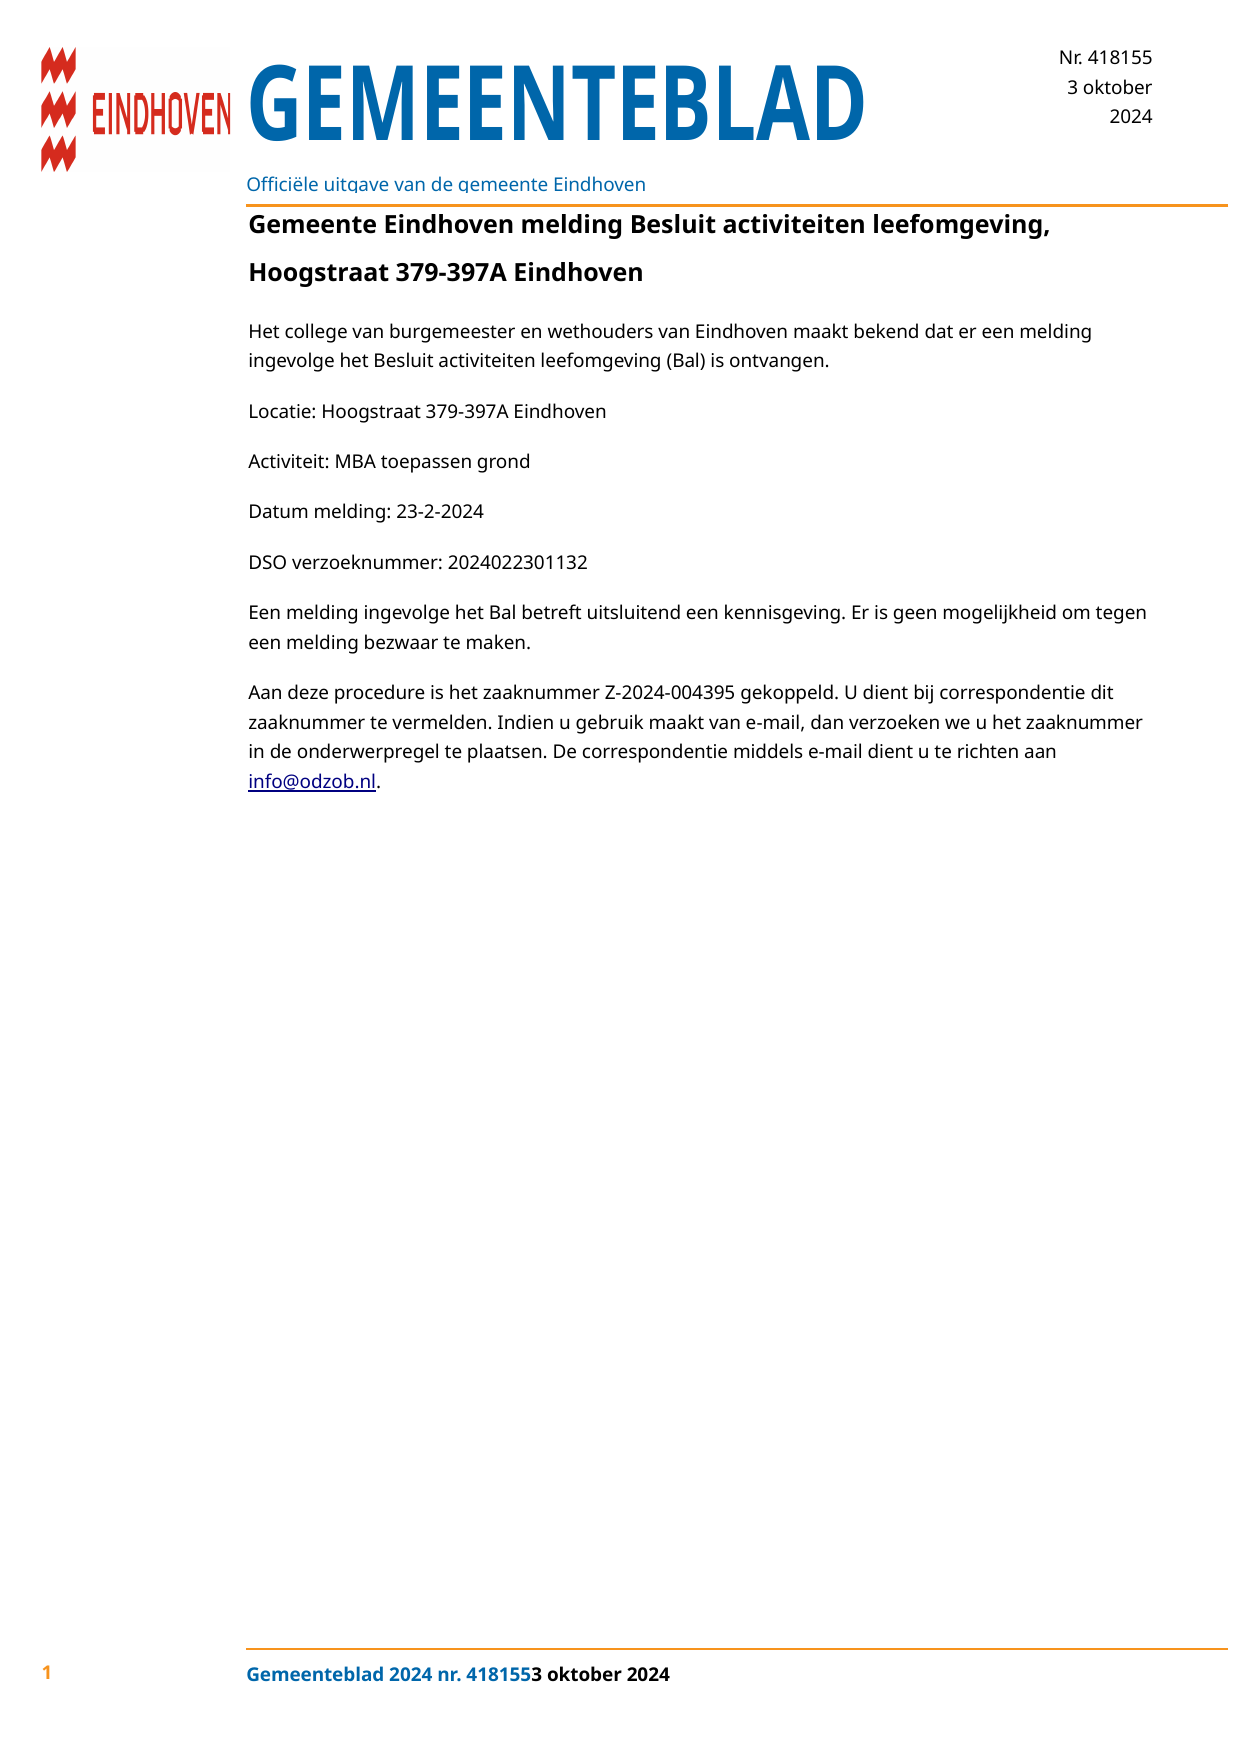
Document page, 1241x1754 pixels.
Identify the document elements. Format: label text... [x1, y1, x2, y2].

text Datum melding: 23-2-2024 [248, 499, 1152, 524]
text Activiteit: MBA toepassen grond [248, 448, 1152, 474]
text Locatie: Hoogstraat 379-397A Eindhoven [248, 398, 1152, 424]
text Een melding ingevolge het Bal betreft uitsluitend een kennisgeving. Er is geen mogelijkheid om tegen een melding bezwaar te maken. [248, 599, 1152, 655]
text DSO verzoeknummer: 2024022301132 [248, 549, 1152, 575]
text Aan deze procedure is het zaaknummer Z-2024-004395 gekoppeld. U dient bij correspondentie dit zaaknummer te vermelden. Indien u gebruik maakt van e-mail, dan verzoeken we u het zaaknummer in de onderwerpregel te plaatsen. De correspondentie middels e-mail dient u te richten aan info@odzob.nl. [248, 679, 1152, 794]
picture [41, 47, 231, 172]
text Het college van burgemeester en wethouders van Eindhoven maakt bekend dat er een melding ingevolge het Besluit activiteiten leefomgeving (Bal) is ontvangen. [248, 318, 1152, 373]
text Gemeente Eindhoven melding Besluit activiteiten leefomgeving, Hoogstraat 379-397A Eindhoven [248, 207, 1152, 288]
